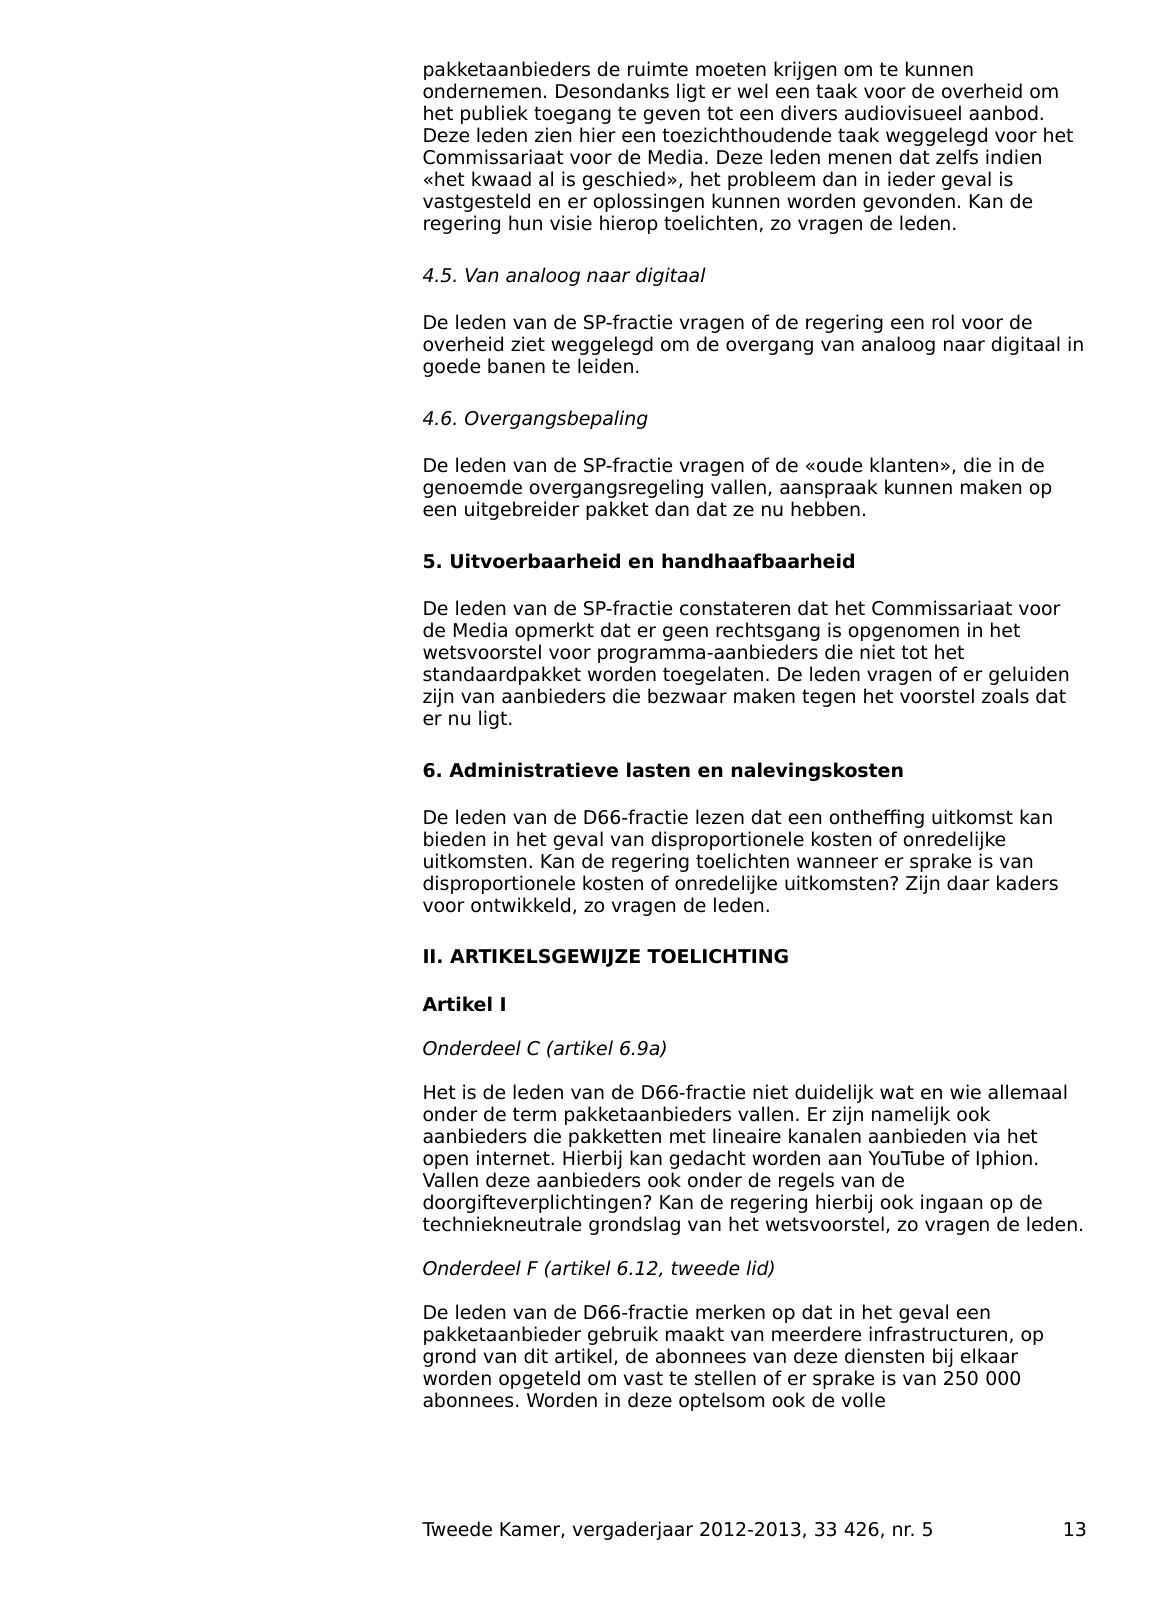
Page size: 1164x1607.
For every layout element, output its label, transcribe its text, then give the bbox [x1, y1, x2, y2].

subtitle Onderdeel F (artikel 6.12, tweede lid) [422, 1258, 1087, 1280]
subtitle 5. Uitvoerbaarheid en handhaafbaarheid [422, 551, 1087, 573]
text De leden van de D66-fractie lezen dat een ontheffing uitkomst kan bieden in het geval van disproportionele kosten of onredelijke uitkomsten. Kan de regering toelichten wanneer er sprake is van disproportionele kosten of onredelijke uitkomsten? Zijn daar kaders voor ontwikkeld, zo vragen de leden. [422, 807, 1087, 916]
subtitle 4.5. Van analoog naar digitaal [422, 265, 1087, 287]
subtitle Onderdeel C (artikel 6.9a) [422, 1038, 1087, 1059]
subtitle 4.6. Overgangsbepaling [422, 408, 1087, 430]
text Het is de leden van de D66-fractie niet duidelijk wat en wie allemaal onder de term pakketaanbieders vallen. Er zijn namelijk ook aanbieders die pakketten met lineaire kanalen aanbieden via het open internet. Hierbij kan gedacht worden aan YouTube of Iphion. Vallen deze aanbieders ook onder de regels van de doorgifteverplichtingen? Kan de regering hierbij ook ingaan op de techniekneutrale grondslag van het wetsvoorstel, zo vragen de leden. [422, 1082, 1087, 1236]
text pakketaanbieders de ruimte moeten krijgen om te kunnen ondernemen. Desondanks ligt er wel een taak voor de overheid om het publiek toegang te geven tot een divers audiovisueel aanbod. Deze leden zien hier een toezichthoudende taak weggelegd voor het Commissariaat voor de Media. Deze leden menen dat zelfs indien «het kwaad al is geschied», het probleem dan in ieder geval is vastgesteld en er oplossingen kunnen worden gevonden. Kan de regering hun visie hierop toelichten, zo vragen de leden. [422, 59, 1087, 235]
subtitle II. ARTIKELSGEWIJZE TOELICHTING [422, 946, 1087, 968]
subtitle 6. Administratieve lasten en nalevingskosten [422, 759, 1087, 782]
text De leden van de SP-fractie vragen of de «oude klanten», die in de genoemde overgangsregeling vallen, aanspraak kunnen maken op een uitgebreider pakket dan dat ze nu hebben. [422, 455, 1087, 521]
text De leden van de SP-fractie constateren dat het Commissariaat voor de Media opmerkt dat er geen rechtsgang is opgenomen in het wetsvoorstel voor programma-aanbieders die niet tot het standaardpakket worden toegelaten. De leden vragen of er geluiden zijn van aanbieders die bezwaar maken tegen het voorstel zoals dat er nu ligt. [422, 598, 1087, 729]
text De leden van de D66-fractie merken op dat in het geval een pakketaanbieder gebruik maakt van meerdere infrastructuren, op grond van dit artikel, de abonnees van deze diensten bij elkaar worden opgeteld om vast te stellen of er sprake is van 250 000 abonnees. Worden in deze optelsom ook de volle [422, 1302, 1087, 1412]
subtitle Artikel I [422, 993, 1087, 1015]
text De leden van de SP-fractie vragen of de regering een rol voor de overheid ziet weggelegd om de overgang van analoog naar digitaal in goede banen te leiden. [422, 312, 1087, 378]
